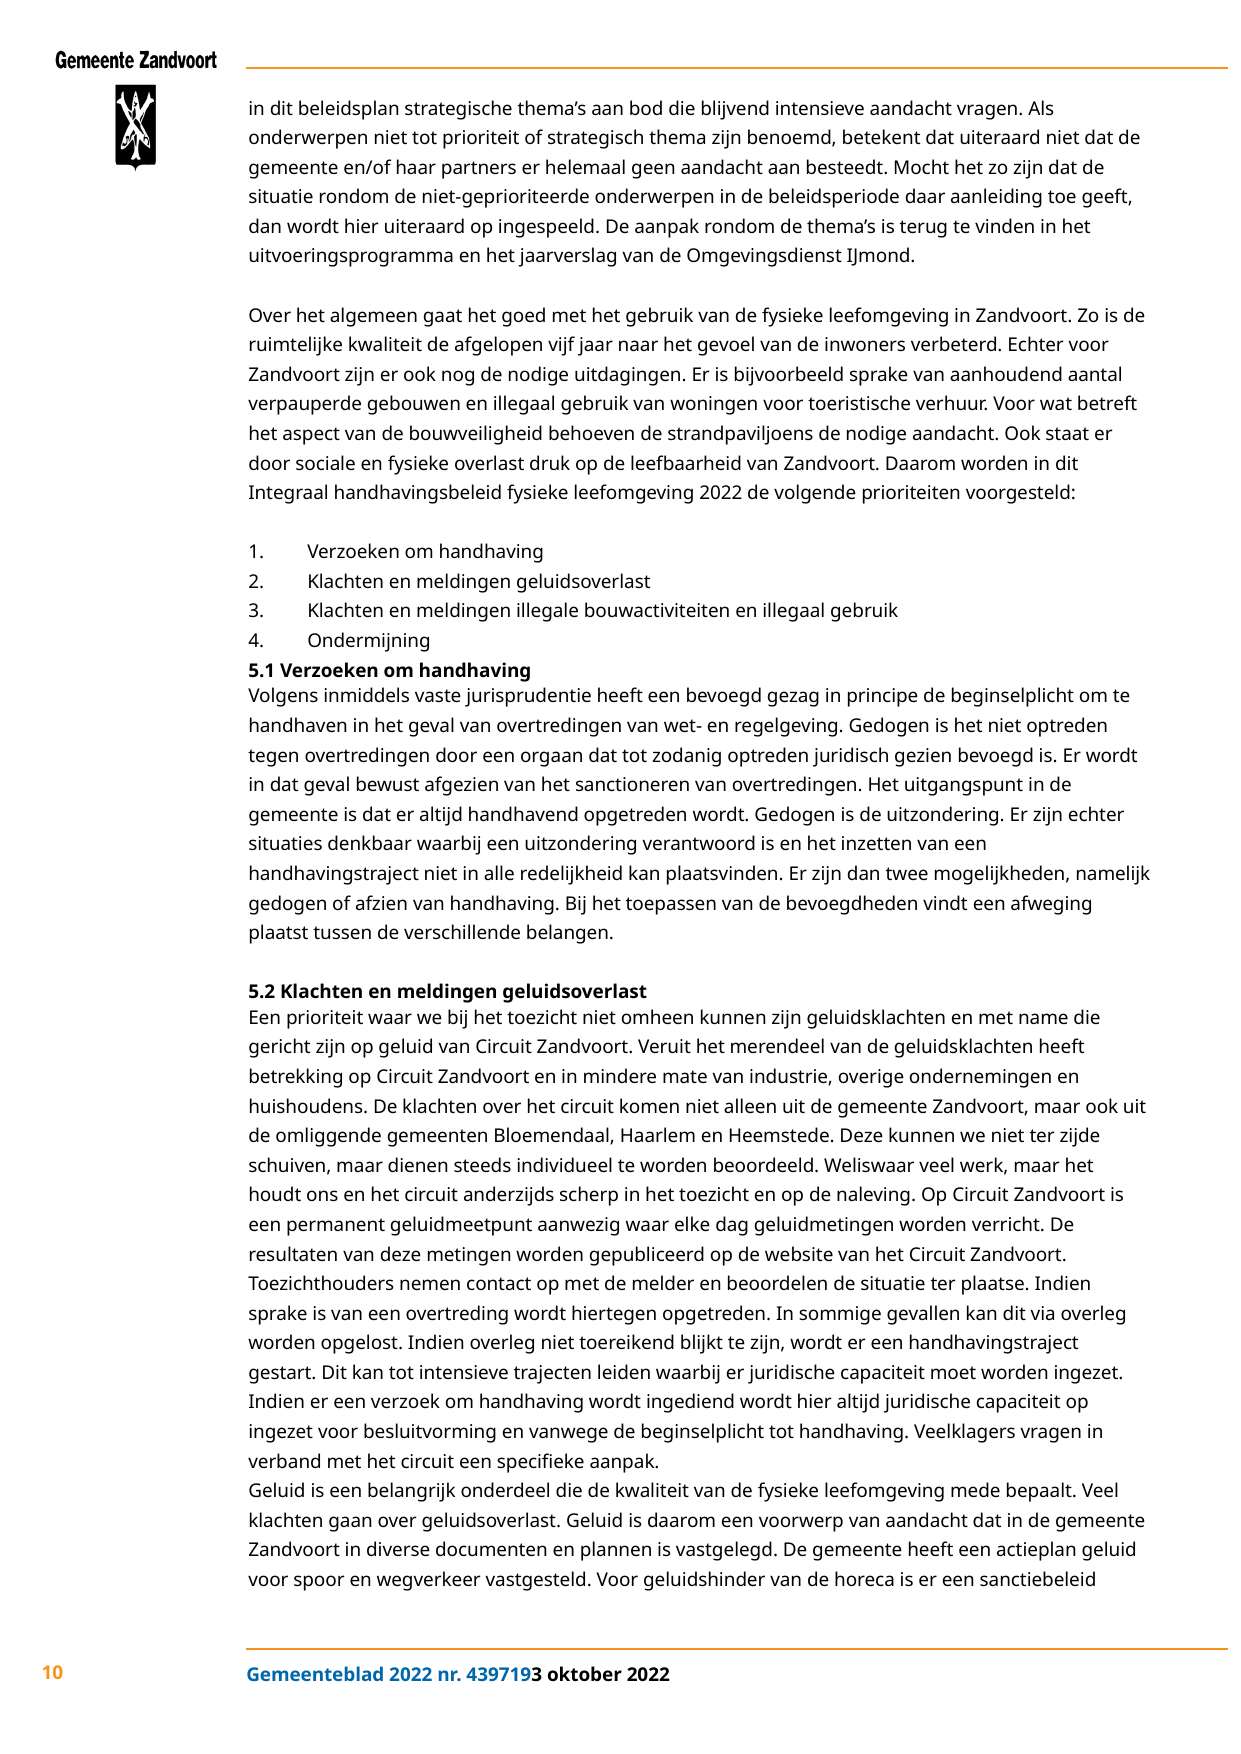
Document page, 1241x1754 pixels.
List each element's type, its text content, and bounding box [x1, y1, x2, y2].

list Ondermijning [248, 627, 1152, 653]
text Geluid is een belangrijk onderdeel die de kwaliteit van de fysieke leefomgeving mede bepaalt. Veel klachten gaan over geluidsoverlast. Geluid is daarom een voorwerp van aandacht dat in de gemeente Zandvoort in diverse documenten en plannen is vastgelegd. De gemeente heeft een actieplan geluid voor spoor en wegverkeer vastgesteld. Voor geluidshinder van de horeca is er een sanctiebeleid [248, 1477, 1152, 1592]
list Klachten en meldingen geluidsoverlast [248, 568, 1152, 594]
text Toezichthouders nemen contact op met de melder en beoordelen de situatie ter plaatse. Indien sprake is van een overtreding wordt hiertegen opgetreden. In sommige gevallen kan dit via overleg worden opgelost. Indien overleg niet toereikend blijkt te zijn, wordt er een handhavingstraject gestart. Dit kan tot intensieve trajecten leiden waarbij er juridische capaciteit moet worden ingezet. Indien er een verzoek om handhaving wordt ingediend wordt hier altijd juridische capaciteit op ingezet voor besluitvorming en vanwege de beginselplicht tot handhaving. Veelklagers vragen in verband met het circuit een specifieke aanpak. [248, 1270, 1152, 1474]
text 5.1 Verzoeken om handhaving [248, 657, 1152, 683]
picture [41, 47, 231, 172]
text in dit beleidsplan strategische thema’s aan bod die blijvend intensieve aandacht vragen. Als onderwerpen niet tot prioriteit of strategisch thema zijn benoemd, betekent dat uiteraard niet dat de gemeente en/of haar partners er helemaal geen aandacht aan besteedt. Mocht het zo zijn dat de situatie rondom de niet-geprioriteerde onderwerpen in de beleidsperiode daar aanleiding toe geeft, dan wordt hier uiteraard op ingespeeld. De aanpak rondom de thema’s is terug te vinden in het uitvoeringsprogramma en het jaarverslag van de Omgevingsdienst IJmond. [248, 95, 1152, 268]
text 5.2 Klachten en meldingen geluidsoverlast [248, 978, 1152, 1004]
list Verzoeken om handhaving [248, 538, 1152, 564]
list Klachten en meldingen illegale bouwactiviteiten en illegaal gebruik [248, 598, 1152, 623]
text Een prioriteit waar we bij het toezicht niet omheen kunnen zijn geluidsklachten en met name die gericht zijn op geluid van Circuit Zandvoort. Veruit het merendeel van de geluidsklachten heeft betrekking op Circuit Zandvoort en in mindere mate van industrie, overige ondernemingen en huishoudens. De klachten over het circuit komen niet alleen uit de gemeente Zandvoort, maar ook uit de omliggende gemeenten Bloemendaal, Haarlem en Heemstede. Deze kunnen we niet ter zijde schuiven, maar dienen steeds individueel te worden beoordeeld. Weliswaar veel werk, maar het houdt ons en het circuit anderzijds scherp in het toezicht en op de naleving. Op Circuit Zandvoort is een permanent geluidmeetpunt aanwezig waar elke dag geluidmetingen worden verricht. De resultaten van deze metingen worden gepubliceerd op de website van het Circuit Zandvoort. [248, 1004, 1152, 1267]
text Volgens inmiddels vaste jurisprudentie heeft een bevoegd gezag in principe de beginselplicht om te handhaven in het geval van overtredingen van wet- en regelgeving. Gedogen is het niet optreden tegen overtredingen door een orgaan dat tot zodanig optreden juridisch gezien bevoegd is. Er wordt in dat geval bewust afgezien van het sanctioneren van overtredingen. Het uitgangspunt in de gemeente is dat er altijd handhavend opgetreden wordt. Gedogen is de uitzondering. Er zijn echter situaties denkbaar waarbij een uitzondering verantwoord is en het inzetten van een handhavingstraject niet in alle redelijkheid kan plaatsvinden. Er zijn dan twee mogelijkheden, namelijk gedogen of afzien van handhaving. Bij het toepassen van de bevoegdheden vindt een afweging plaatst tussen de verschillende belangen. [248, 683, 1152, 945]
text Over het algemeen gaat het goed met het gebruik van de fysieke leefomgeving in Zandvoort. Zo is de ruimtelijke kwaliteit de afgelopen vijf jaar naar het gevoel van de inwoners verbeterd. Echter voor Zandvoort zijn er ook nog de nodige uitdagingen. Er is bijvoorbeeld sprake van aanhoudend aantal verpauperde gebouwen en illegaal gebruik van woningen voor toeristische verhuur. Voor wat betreft het aspect van de bouwveiligheid behoeven de strandpaviljoens de nodige aandacht. Ook staat er door sociale en fysieke overlast druk op de leefbaarheid van Zandvoort. Daarom worden in dit Integraal handhavingsbeleid fysieke leefomgeving 2022 de volgende prioriteiten voorgesteld: [248, 302, 1152, 505]
